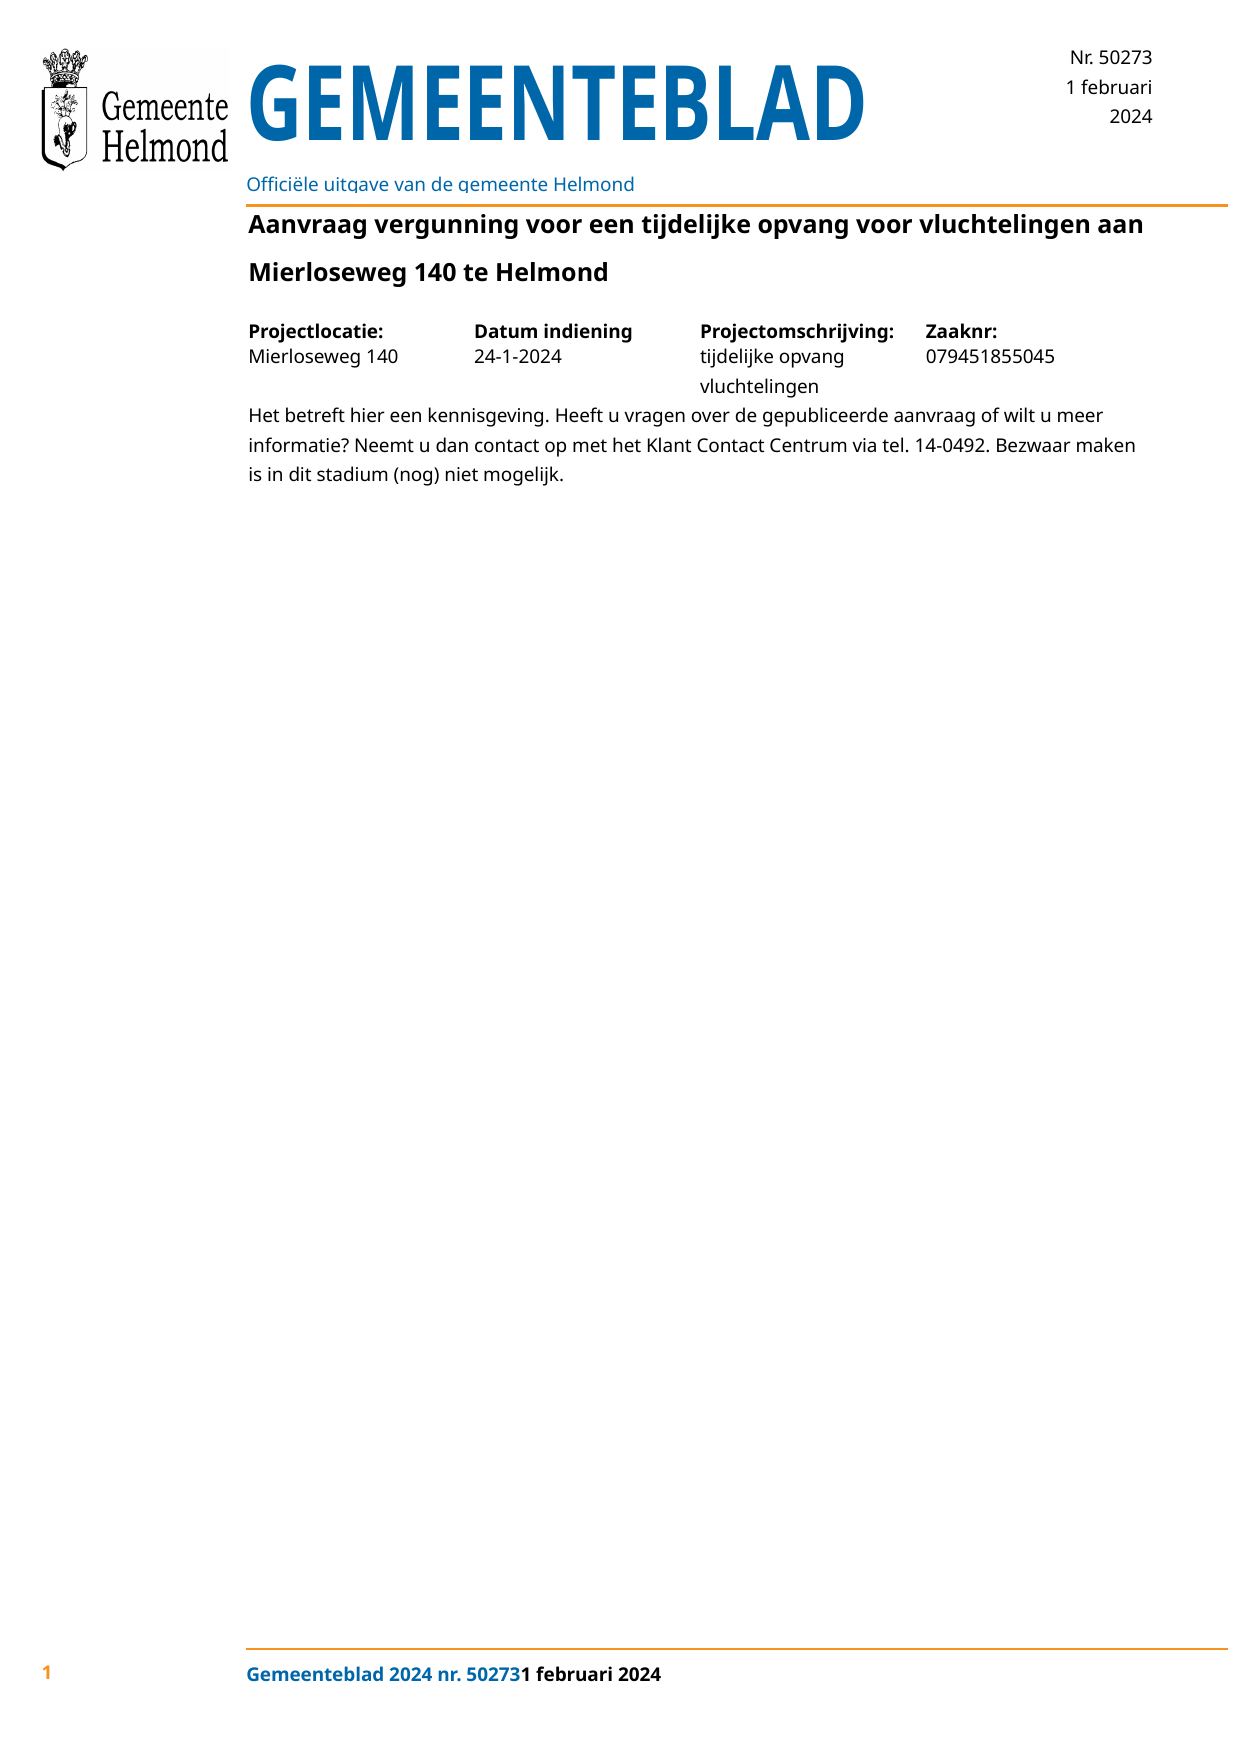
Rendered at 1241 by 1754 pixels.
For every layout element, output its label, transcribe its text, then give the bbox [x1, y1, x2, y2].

table_cell tijdelijke opvang vluchtelingen [700, 344, 926, 399]
table_cell 079451855045 [926, 344, 1152, 399]
table_header Projectlocatie: [248, 318, 474, 344]
table_header Zaaknr: [926, 318, 1152, 344]
picture [41, 47, 231, 172]
table_cell Mierloseweg 140 [248, 344, 474, 399]
table_cell 24-1-2024 [474, 344, 700, 399]
text Aanvraag vergunning voor een tijdelijke opvang voor vluchtelingen aan Mierloseweg 140 te Helmond [248, 207, 1152, 288]
text Het betreft hier een kennisgeving. Heeft u vragen over de gepubliceerde aanvraag of wilt u meer informatie? Neemt u dan contact op met het Klant Contact Centrum via tel. 14-0492. Bezwaar maken is in dit stadium (nog) niet mogelijk. [248, 402, 1152, 487]
table_header Projectomschrijving: [700, 318, 926, 344]
table_header Datum indiening [474, 318, 700, 344]
